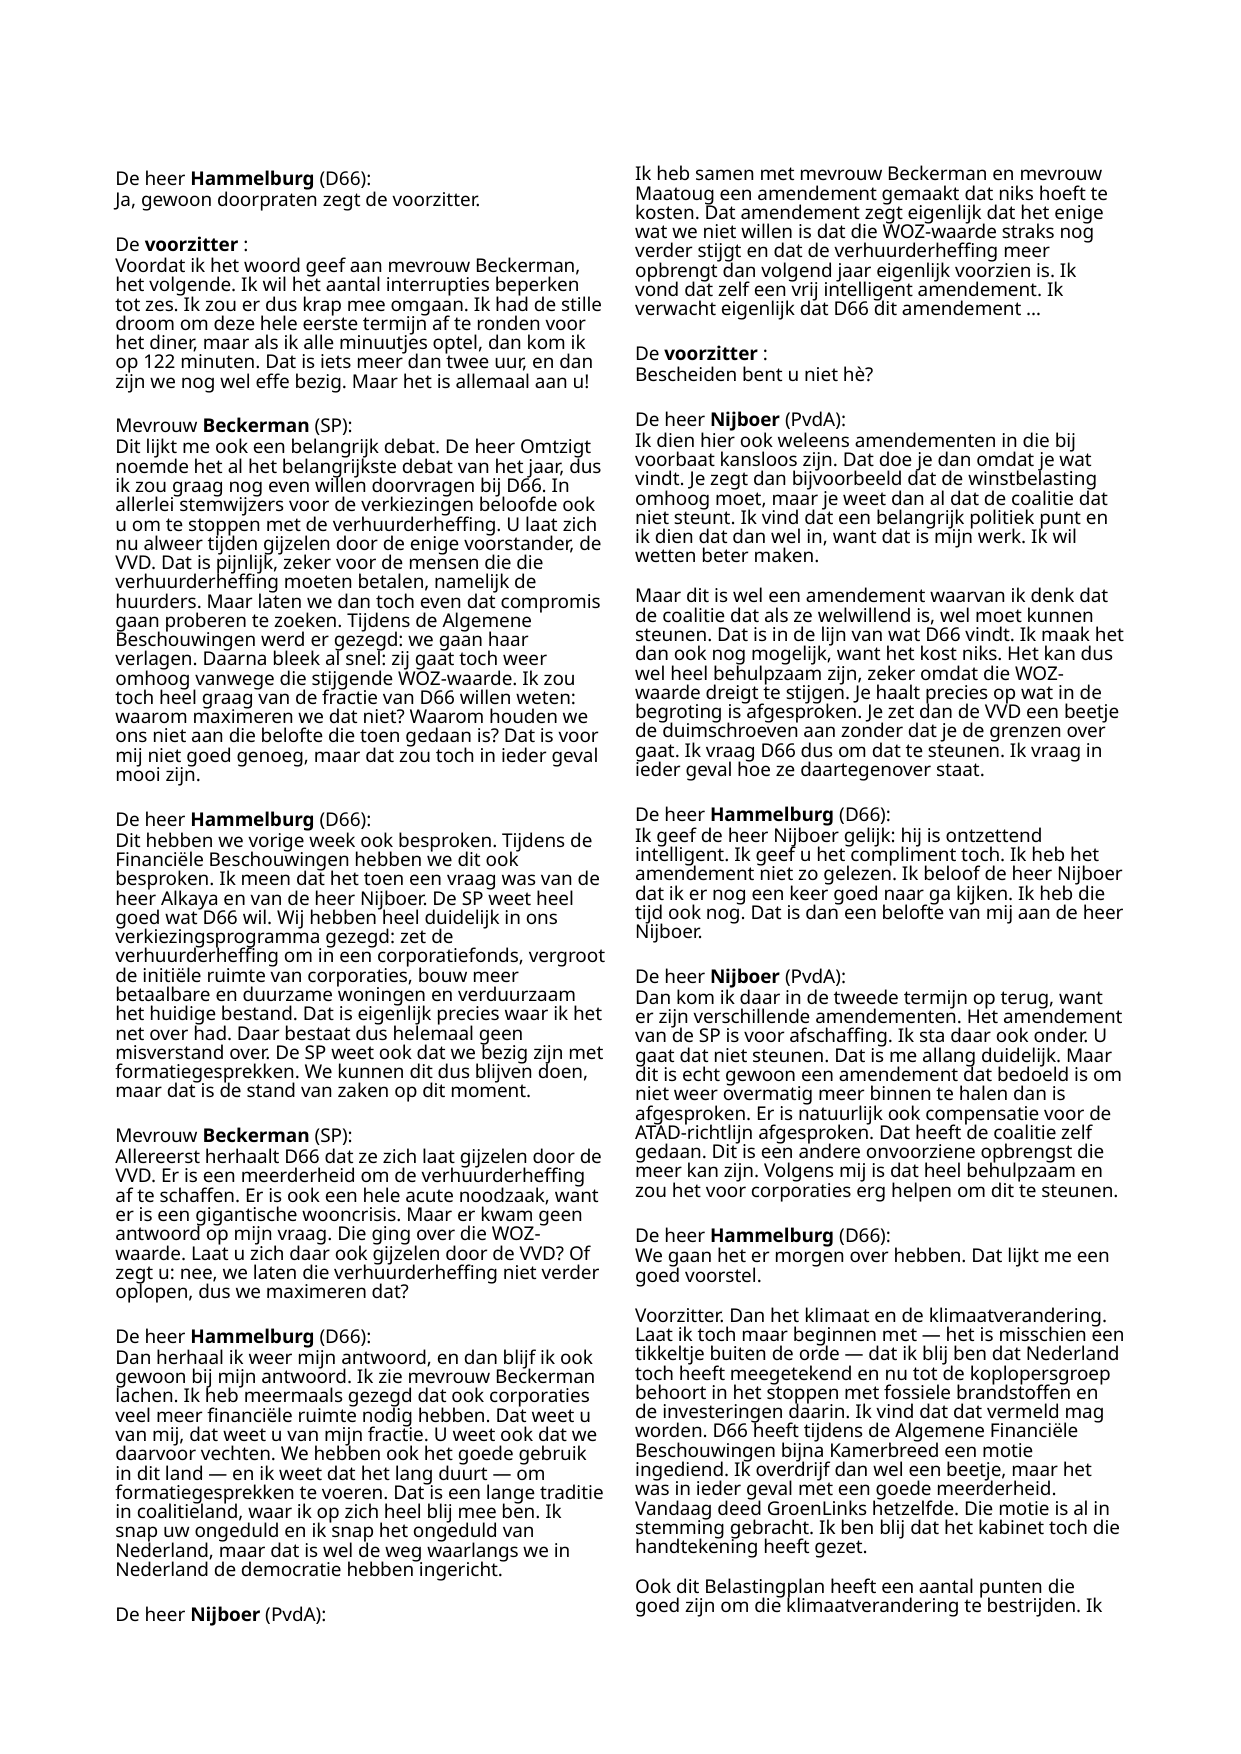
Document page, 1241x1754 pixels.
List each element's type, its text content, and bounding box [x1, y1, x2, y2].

text Ik dien hier ook weleens amendementen in die bij voorbaat kansloos zijn. Dat doe je dan omdat je wat vindt. Je zegt dan bijvoorbeeld dat de winstbelasting omhoog moet, maar je weet dan al dat de coalitie dat niet steunt. Ik vind dat een belangrijk politiek punt en ik dien dat dan wel in, want dat is mijn werk. Ik wil wetten beter maken. [635, 432, 1125, 567]
text Dit lijkt me ook een belangrijk debat. De heer Omtzigt noemde het al het belangrijkste debat van het jaar, dus ik zou graag nog even willen doorvragen bij D66. In allerlei stemwijzers voor de verkiezingen beloofde ook u om te stoppen met de verhuurderheffing. U laat zich nu alweer tijden gijzelen door de enige voorstander, de VVD. Dat is pijnlijk, zeker voor de mensen die die verhuurderheffing moeten betalen, namelijk de huurders. Maar laten we dan toch even dat compromis gaan proberen te zoeken. Tijdens de Algemene Beschouwingen werd er gezegd: we gaan haar verlagen. Daarna bleek al snel: zij gaat toch weer omhoog vanwege die stijgende WOZ-waarde. Ik zou toch heel graag van de fractie van D66 willen weten: waarom maximeren we dat niet? Waarom houden we ons niet aan die belofte die toen gedaan is? Dat is voor mij niet goed genoeg, maar dat zou toch in ieder geval mooi zijn. [115, 438, 605, 785]
text Mevrouw Beckerman (SP): [115, 413, 605, 438]
text Allereerst herhaalt D66 dat ze zich laat gijzelen door de VVD. Er is een meerderheid om de verhuurderheffing af te schaffen. Er is ook een hele acute noodzaak, want er is een gigantische wooncrisis. Maar er kwam geen antwoord op mijn vraag. Die ging over die WOZ-waarde. Laat u zich daar ook gijzelen door de VVD? Of zegt u: nee, we laten die verhuurderheffing niet verder oplopen, dus we maximeren dat? [115, 1148, 605, 1302]
text De voorzitter : [635, 340, 1125, 366]
text Dan kom ik daar in de tweede termijn op terug, want er zijn verschillende amendementen. Het amendement van de SP is voor afschaffing. Ik sta daar ook onder. U gaat dat niet steunen. Dat is me allang duidelijk. Maar dit is echt gewoon een amendement dat bedoeld is om niet weer overmatig meer binnen te halen dan is afgesproken. Er is natuurlijk ook compensatie voor de ATAD-richtlijn afgesproken. Dat heeft de coalitie zelf gedaan. Dit is een andere onvoorziene opbrengst die meer kan zijn. Volgens mij is dat heel behulpzaam en zou het voor corporaties erg helpen om dit te steunen. [635, 989, 1125, 1201]
text Maar dit is wel een amendement waarvan ik denk dat de coalitie dat als ze welwillend is, wel moet kunnen steunen. Dat is in de lijn van wat D66 vindt. Ik maak het dan ook nog mogelijk, want het kost niks. Het kan dus wel heel behulpzaam zijn, zeker omdat die WOZ-waarde dreigt te stijgen. Je haalt precies op wat in de begroting is afgesproken. Je zet dan de VVD een beetje de duimschroeven aan zonder dat je de grenzen over gaat. Ik vraag D66 dus om dat te steunen. Ik vraag in ieder geval hoe ze daartegenover staat. [635, 587, 1125, 780]
text De heer Hammelburg (D66): [115, 1323, 605, 1349]
text De heer Nijboer (PvdA): [635, 963, 1125, 989]
text Dit hebben we vorige week ook besproken. Tijdens de Financiële Beschouwingen hebben we dit ook besproken. Ik meen dat het toen een vraag was van de heer Alkaya en van de heer Nijboer. De SP weet heel goed wat D66 wil. Wij hebben heel duidelijk in ons verkiezingsprogramma gezegd: zet de verhuurderheffing om in een corporatiefonds, vergroot de initiële ruimte van corporaties, bouw meer betaalbare en duurzame woningen en verduurzaam het huidige bestand. Dat is eigenlijk precies waar ik het net over had. Daar bestaat dus helemaal geen misverstand over. De SP weet ook dat we bezig zijn met formatiegesprekken. We kunnen dit dus blijven doen, maar dat is de stand van zaken op dit moment. [115, 832, 605, 1102]
text Ook dit Belastingplan heeft een aantal punten die goed zijn om die klimaatverandering te bestrijden. Ik [635, 1578, 1125, 1617]
text We gaan het er morgen over hebben. Dat lijkt me een goed voorstel. [635, 1247, 1125, 1286]
text Voorzitter. Dan het klimaat en de klimaatverandering. Laat ik toch maar beginnen met — het is misschien een tikkeltje buiten de orde — dat ik blij ben dat Nederland toch heeft meegetekend en nu tot de koplopersgroep behoort in het stoppen met fossiele brandstoffen en de investeringen daarin. Ik vind dat dat vermeld mag worden. D66 heeft tijdens de Algemene Financiële Beschouwingen bijna Kamerbreed een motie ingediend. Ik overdrijf dan wel een beetje, maar het was in ieder geval met een goede meerderheid. Vandaag deed GroenLinks hetzelfde. Die motie is al in stemming gebracht. Ik ben blij dat het kabinet toch die handtekening heeft gezet. [635, 1307, 1125, 1557]
text De heer Hammelburg (D66): [115, 806, 605, 832]
text Bescheiden bent u niet hè? [635, 366, 1125, 385]
text De voorzitter : [115, 231, 605, 257]
text Ik geef de heer Nijboer gelijk: hij is ontzettend intelligent. Ik geef u het compliment toch. Ik heb het amendement niet zo gelezen. Ik beloof de heer Nijboer dat ik er nog een keer goed naar ga kijken. Ik heb die tijd ook nog. Dat is dan een belofte van mij aan de heer Nijboer. [635, 827, 1125, 942]
text De heer Hammelburg (D66): [635, 801, 1125, 827]
text Mevrouw Beckerman (SP): [115, 1122, 605, 1148]
text De heer Nijboer (PvdA): [635, 406, 1125, 432]
text Ja, gewoon doorpraten zegt de voorzitter. [115, 191, 605, 210]
text Ik heb samen met mevrouw Beckerman en mevrouw Maatoug een amendement gemaakt dat niks hoeft te kosten. Dat amendement zegt eigenlijk dat het enige wat we niet willen is dat die WOZ-waarde straks nog verder stijgt en dat de verhuurderheffing meer opbrengt dan volgend jaar eigenlijk voorzien is. Ik vond dat zelf een vrij intelligent amendement. Ik verwacht eigenlijk dat D66 dit amendement … [635, 165, 1125, 319]
text De heer Hammelburg (D66): [635, 1222, 1125, 1247]
text De heer Nijboer (PvdA): [115, 1601, 605, 1627]
text Voordat ik het woord geef aan mevrouw Beckerman, het volgende. Ik wil het aantal interrupties beperken tot zes. Ik zou er dus krap mee omgaan. Ik had de stille droom om deze hele eerste termijn af te ronden voor het diner, maar als ik alle minuutjes optel, dan kom ik op 122 minuten. Dat is iets meer dan twee uur, en dan zijn we nog wel effe bezig. Maar het is allemaal aan u! [115, 257, 605, 392]
text Dan herhaal ik weer mijn antwoord, en dan blijf ik ook gewoon bij mijn antwoord. Ik zie mevrouw Beckerman lachen. Ik heb meermaals gezegd dat ook corporaties veel meer financiële ruimte nodig hebben. Dat weet u van mij, dat weet u van mijn fractie. U weet ook dat we daarvoor vechten. We hebben ook het goede gebruik in dit land — en ik weet dat het lang duurt — om formatiegesprekken te voeren. Dat is een lange traditie in coalitieland, waar ik op zich heel blij mee ben. Ik snap uw ongeduld en ik snap het ongeduld van Nederland, maar dat is wel de weg waarlangs we in Nederland de democratie hebben ingericht. [115, 1349, 605, 1580]
text De heer Hammelburg (D66): [115, 165, 605, 191]
